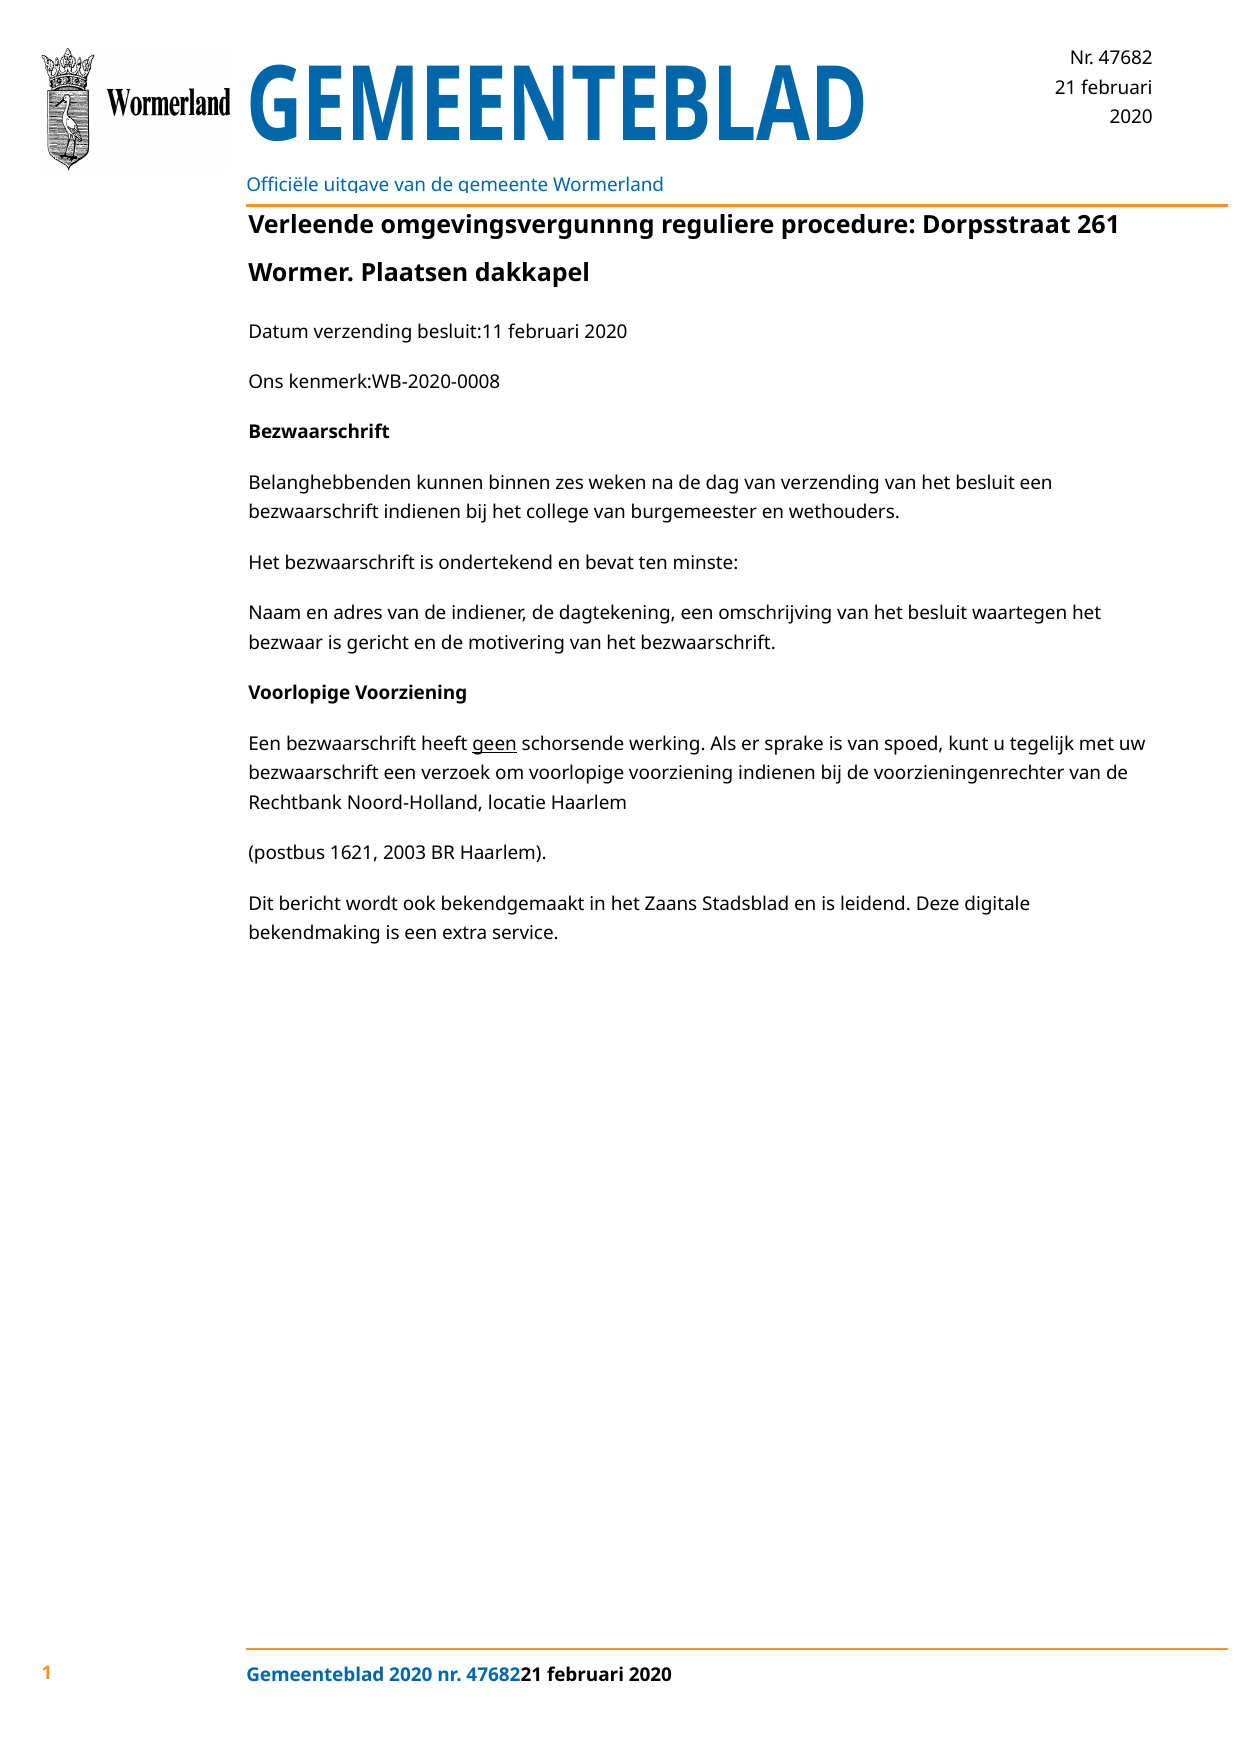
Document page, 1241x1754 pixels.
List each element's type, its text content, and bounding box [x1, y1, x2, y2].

text Ons kenmerk:WB-2020-0008 [248, 368, 1152, 394]
text Naam en adres van de indiener, de dagtekening, een omschrijving van het besluit waartegen het bezwaar is gericht en de motivering van het bezwaarschrift. [248, 599, 1152, 655]
text Een bezwaarschrift heeft geen schorsende werking. Als er sprake is van spoed, kunt u tegelijk met uw bezwaarschrift een verzoek om voorlopige voorziening indienen bij de voorzieningenrechter van de Rechtbank Noord-Holland, locatie Haarlem [248, 730, 1152, 815]
text (postbus 1621, 2003 BR Haarlem). [248, 839, 1152, 865]
text Het bezwaarschrift is ondertekend en bevat ten minste: [248, 549, 1152, 575]
picture [41, 47, 231, 172]
text Verleende omgevingsvergunnng reguliere procedure: Dorpsstraat 261 Wormer. Plaatsen dakkapel [248, 207, 1152, 288]
text Datum verzending besluit:11 februari 2020 [248, 318, 1152, 344]
text Belanghebbenden kunnen binnen zes weken na de dag van verzending van het besluit een bezwaarschrift indienen bij het college van burgemeester en wethouders. [248, 469, 1152, 524]
text Bezwaarschrift [248, 419, 1152, 444]
text Voorlopige Voorziening [248, 679, 1152, 705]
text Dit bericht wordt ook bekendgemaakt in het Zaans Stadsblad en is leidend. Deze digitale bekendmaking is een extra service. [248, 890, 1152, 945]
